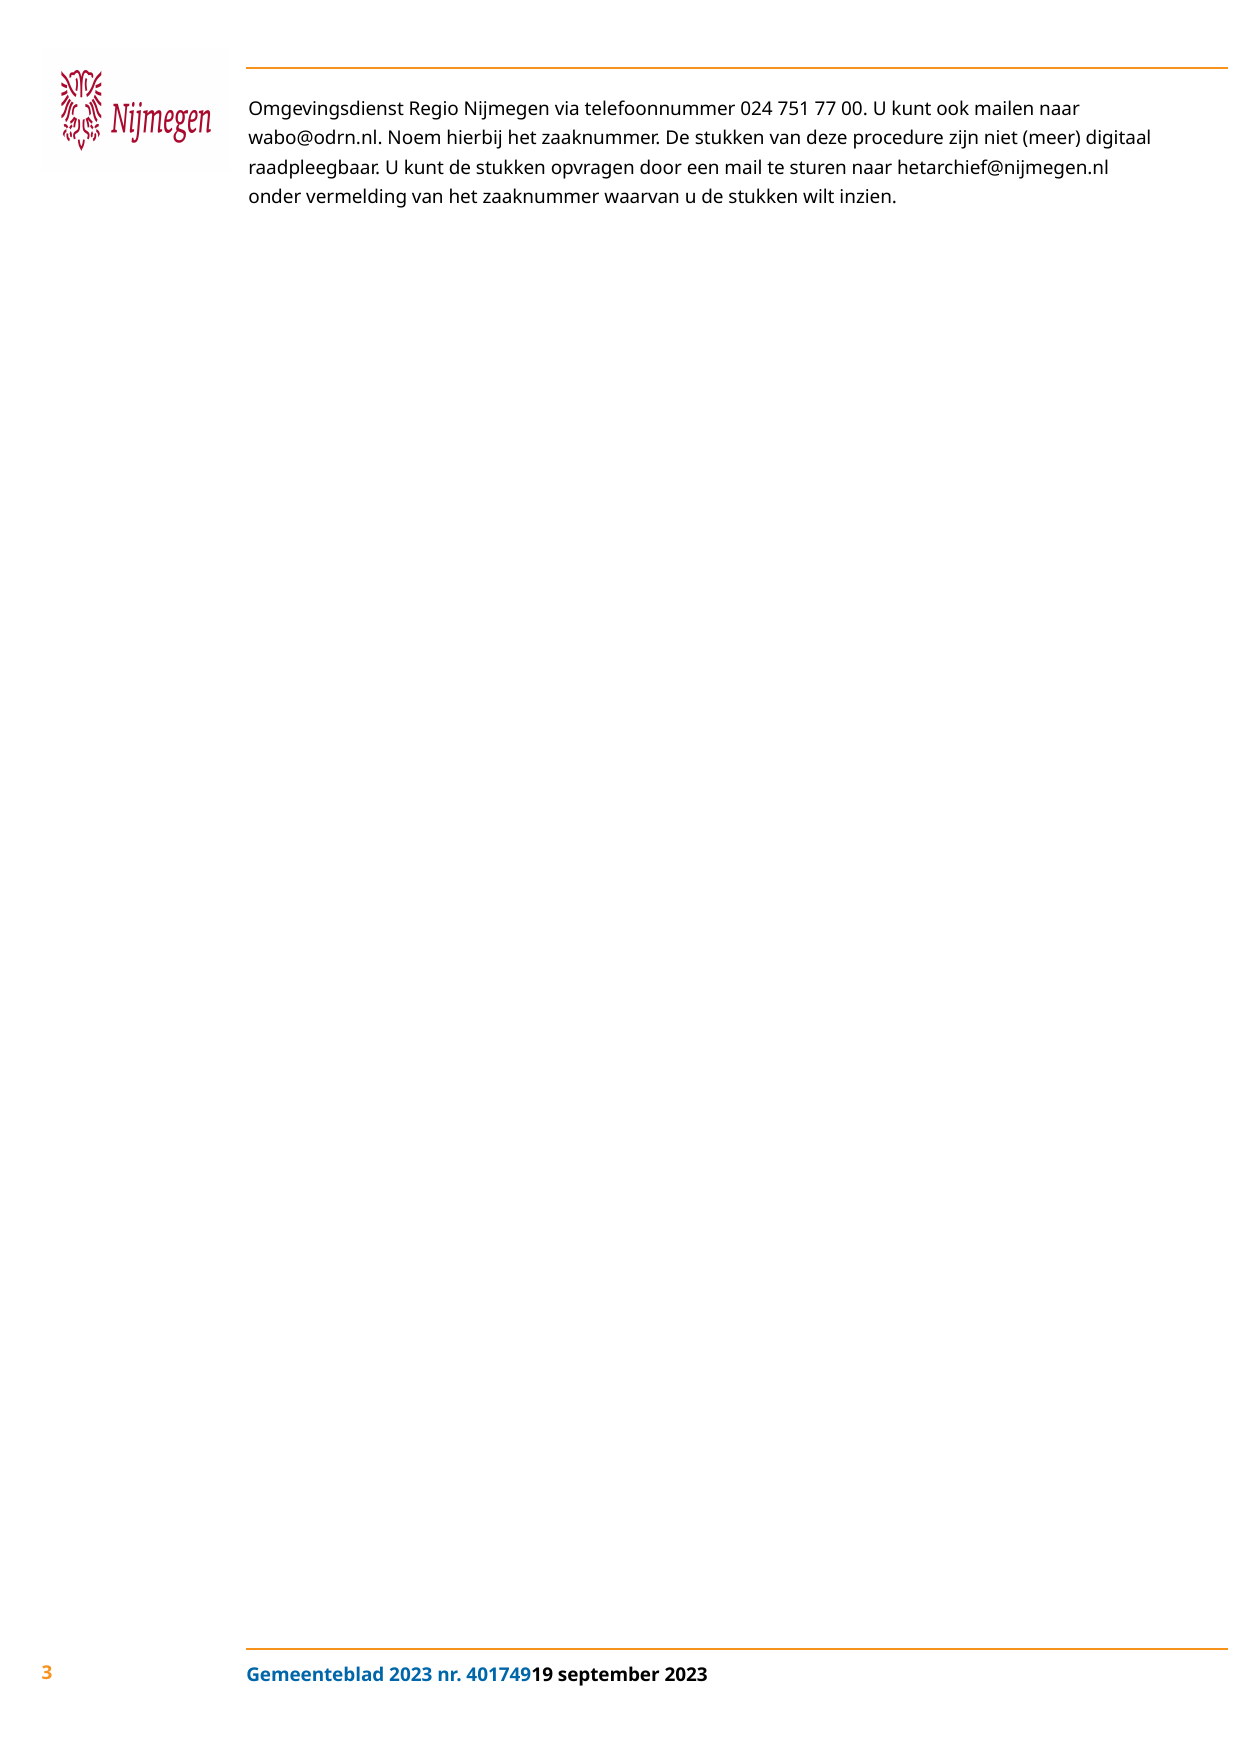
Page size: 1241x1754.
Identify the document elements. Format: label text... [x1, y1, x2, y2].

picture [41, 47, 231, 172]
text Omgevingsdienst Regio Nijmegen via telefoonnummer 024 751 77 00. U kunt ook mailen naar wabo@odrn.nl. Noem hierbij het zaaknummer. De stukken van deze procedure zijn niet (meer) digitaal raadpleegbaar. U kunt de stukken opvragen door een mail te sturen naar hetarchief@nijmegen.nl onder vermelding van het zaaknummer waarvan u de stukken wilt inzien. [248, 95, 1152, 209]
